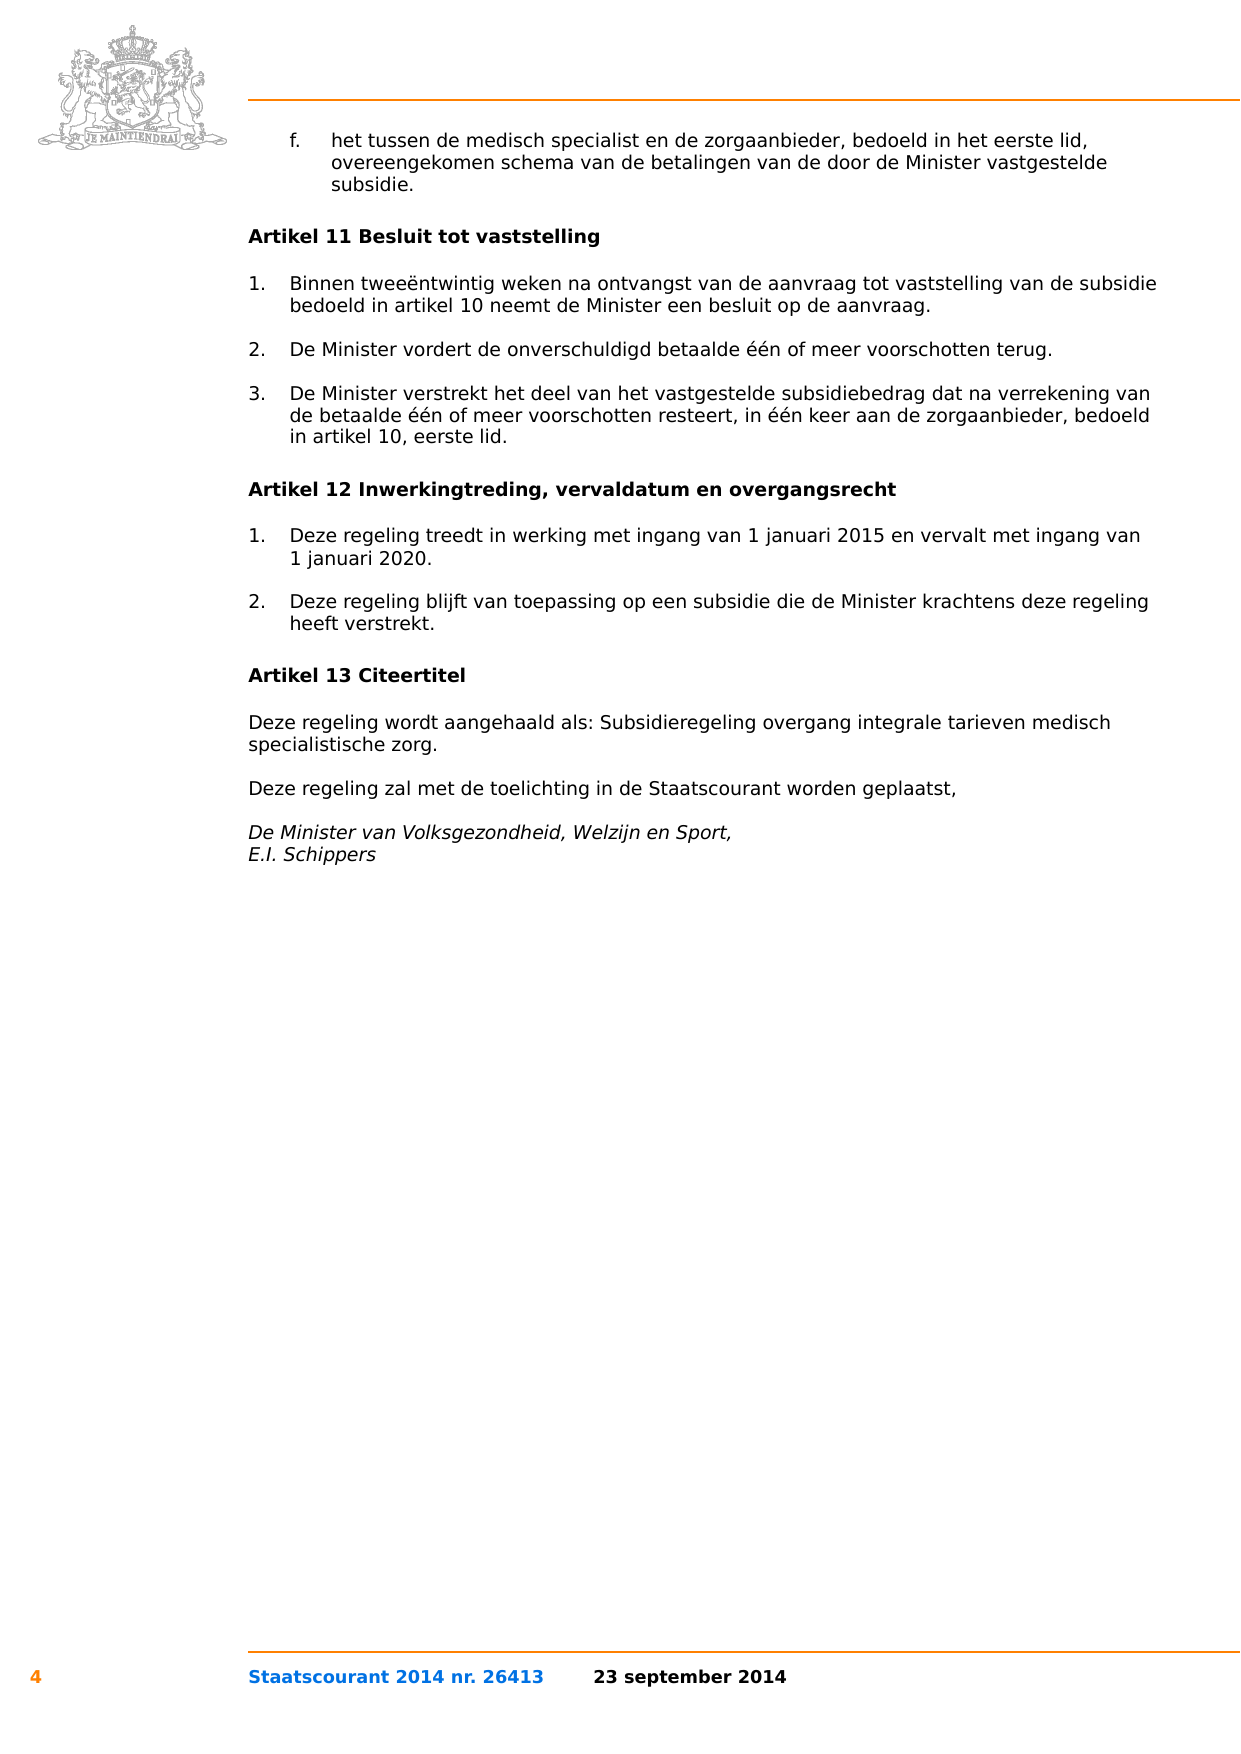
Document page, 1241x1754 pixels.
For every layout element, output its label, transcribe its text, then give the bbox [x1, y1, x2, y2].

text 2. De Minister vordert de onverschuldigd betaalde één of meer voorschotten terug. [248, 339, 1163, 361]
text 1. Binnen tweeëntwintig weken na ontvangst van de aanvraag tot vaststelling van de subsidie bedoeld in artikel 10 neemt de Minister een besluit op de aanvraag. [248, 273, 1163, 317]
text Deze regeling wordt aangehaald als: Subsidieregeling overgang integrale tarieven medisch specialistische zorg. [248, 712, 1163, 756]
picture [38, 25, 227, 150]
subtitle Artikel 11 Besluit tot vaststelling [248, 226, 1163, 248]
text 2. Deze regeling blijft van toepassing op een subsidie die de Minister krachtens deze regeling heeft verstrekt. [248, 591, 1163, 635]
subtitle Artikel 12 Inwerkingtreding, vervaldatum en overgangsrecht [248, 478, 1163, 500]
text 3. De Minister verstrekt het deel van het vastgestelde subsidiebedrag dat na verrekening van de betaalde één of meer voorschotten resteert, in één keer aan de zorgaanbieder, bedoeld in artikel 10, eerste lid. [248, 382, 1163, 448]
text f. het tussen de medisch specialist en de zorgaanbieder, bedoeld in het eerste lid, overeengekomen schema van de betalingen van de door de Minister vastgestelde subsidie. [289, 130, 1163, 196]
text Deze regeling zal met de toelichting in de Staatscourant worden geplaatst, [248, 778, 1163, 800]
text De Minister van Volksgezondheid, Welzijn en Sport, E.I. Schippers [248, 822, 1163, 866]
subtitle Artikel 13 Citeertitel [248, 665, 1163, 687]
text 1. Deze regeling treedt in werking met ingang van 1 januari 2015 en vervalt met ingang van 1 januari 2020. [248, 525, 1163, 569]
